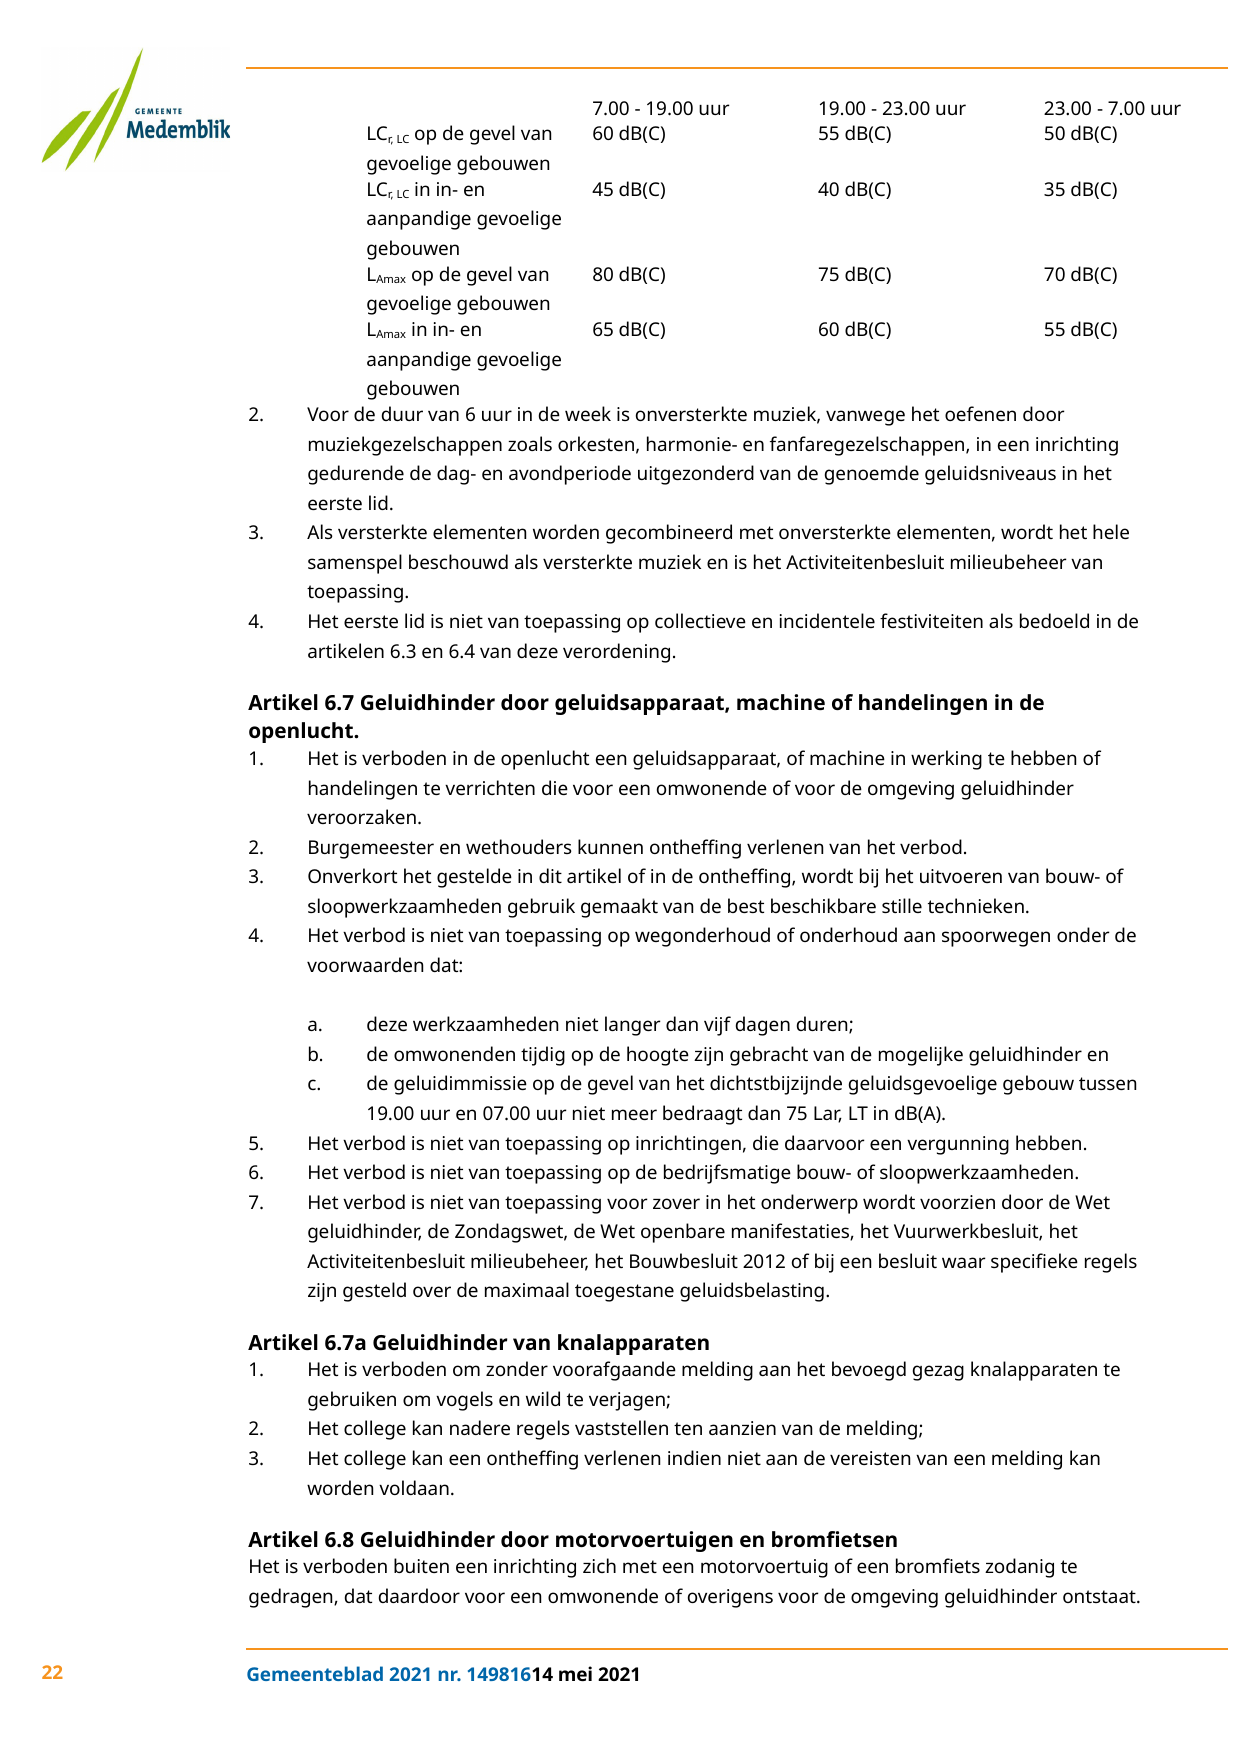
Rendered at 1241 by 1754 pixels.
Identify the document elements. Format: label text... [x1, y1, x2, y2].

table_header 7.00 - 19.00 uur [592, 95, 818, 121]
table_cell 80 dB(C) [592, 261, 818, 316]
table_cell 55 dB(C) [818, 121, 1044, 176]
table_cell LCr, LC op de gevel van gevoelige gebouwen [366, 121, 592, 176]
list Als versterkte elementen worden gecombineerd met onversterkte elementen, wordt het hele samenspel beschouwd als versterkte muziek en is het Activiteitenbesluit milieubeheer van toepassing. [248, 519, 1152, 604]
list Voor de duur van 6 uur in de week is onversterkte muziek, vanwege het oefenen door muziekgezelschappen zoals orkesten, harmonie- en fanfaregezelschappen, in een inrichting gedurende de dag- en avondperiode uitgezonderd van de genoemde geluidsniveaus in het eerste lid. [248, 401, 1152, 516]
table_cell 65 dB(C) [592, 316, 818, 401]
text Artikel 6.7 Geluidhinder door geluidsapparaat, machine of handelingen in de openlucht. [248, 688, 1152, 745]
list Het is verboden om zonder voorafgaande melding aan het bevoegd gezag knalapparaten te gebruiken om vogels en wild te verjagen; [248, 1356, 1152, 1412]
list Het verbod is niet van toepassing voor zover in het onderwerp wordt voorzien door de Wet geluidhinder, de Zondagswet, de Wet openbare manifestaties, het Vuurwerkbesluit, het Activiteitenbesluit milieubeheer, het Bouwbesluit 2012 of bij een besluit waar specifieke regels zijn gesteld over de maximaal toegestane geluidsbelasting. [248, 1189, 1152, 1303]
table_cell LAmax in in- en aanpandige gevoelige gebouwen [366, 316, 592, 401]
list deze werkzaamheden niet langer dan vijf dagen duren; [307, 1011, 1152, 1037]
list Het verbod is niet van toepassing op de bedrijfsmatige bouw- of sloopwerkzaamheden. [248, 1159, 1152, 1185]
list Het eerste lid is niet van toepassing op collectieve en incidentele festiviteiten als bedoeld in de artikelen 6.3 en 6.4 van deze verordening. [248, 608, 1152, 663]
list Onverkort het gestelde in dit artikel of in de ontheffing, wordt bij het uitvoeren van bouw- of sloopwerkzaamheden gebruik gemaakt van de best beschikbare stille technieken. [248, 863, 1152, 919]
text Het is verboden buiten een inrichting zich met een motorvoertuig of een bromfiets zodanig te gedragen, dat daardoor voor een omwonende of overigens voor de omgeving geluidhinder ontstaat. [248, 1554, 1152, 1609]
table_cell 60 dB(C) [818, 316, 1044, 401]
table_header 19.00 - 23.00 uur [818, 95, 1044, 121]
table_cell 55 dB(C) [1044, 316, 1240, 401]
text Artikel 6.8 Geluidhinder door motorvoertuigen en bromfietsen [248, 1525, 1152, 1554]
table_cell 70 dB(C) [1044, 261, 1240, 316]
list de geluidimmissie op de gevel van het dichtstbijzijnde geluidsgevoelige gebouw tussen 19.00 uur en 07.00 uur niet meer bedraagt dan 75 Lar, LT in dB(A). [307, 1071, 1152, 1126]
table_cell 40 dB(C) [818, 176, 1044, 261]
list Het is verboden in de openlucht een geluidsapparaat, of machine in werking te hebben of handelingen te verrichten die voor een omwonende of voor de omgeving geluidhinder veroorzaken. [248, 745, 1152, 830]
picture [41, 47, 231, 172]
list Het college kan een ontheffing verlenen indien niet aan de vereisten van een melding kan worden voldaan. [248, 1445, 1152, 1501]
list Burgemeester en wethouders kunnen ontheffing verlenen van het verbod. [248, 834, 1152, 859]
table_header 23.00 - 7.00 uur [1044, 95, 1240, 121]
table_cell LAmax op de gevel van gevoelige gebouwen [366, 261, 592, 316]
table_cell 75 dB(C) [818, 261, 1044, 316]
table_cell 50 dB(C) [1044, 121, 1240, 176]
table_header [366, 95, 592, 121]
table_cell LCr, LC in in- en aanpandige gevoelige gebouwen [366, 176, 592, 261]
table_cell 60 dB(C) [592, 121, 818, 176]
text Artikel 6.7a Geluidhinder van knalapparaten [248, 1328, 1152, 1356]
list Het verbod is niet van toepassing op wegonderhoud of onderhoud aan spoorwegen onder de voorwaarden dat: [248, 923, 1152, 978]
list de omwonenden tijdig op de hoogte zijn gebracht van de mogelijke geluidhinder en [307, 1041, 1152, 1067]
table_cell 35 dB(C) [1044, 176, 1240, 261]
list Het verbod is niet van toepassing op inrichtingen, die daarvoor een vergunning hebben. [248, 1130, 1152, 1155]
table_cell 45 dB(C) [592, 176, 818, 261]
list Het college kan nadere regels vaststellen ten aanzien van de melding; [248, 1416, 1152, 1441]
